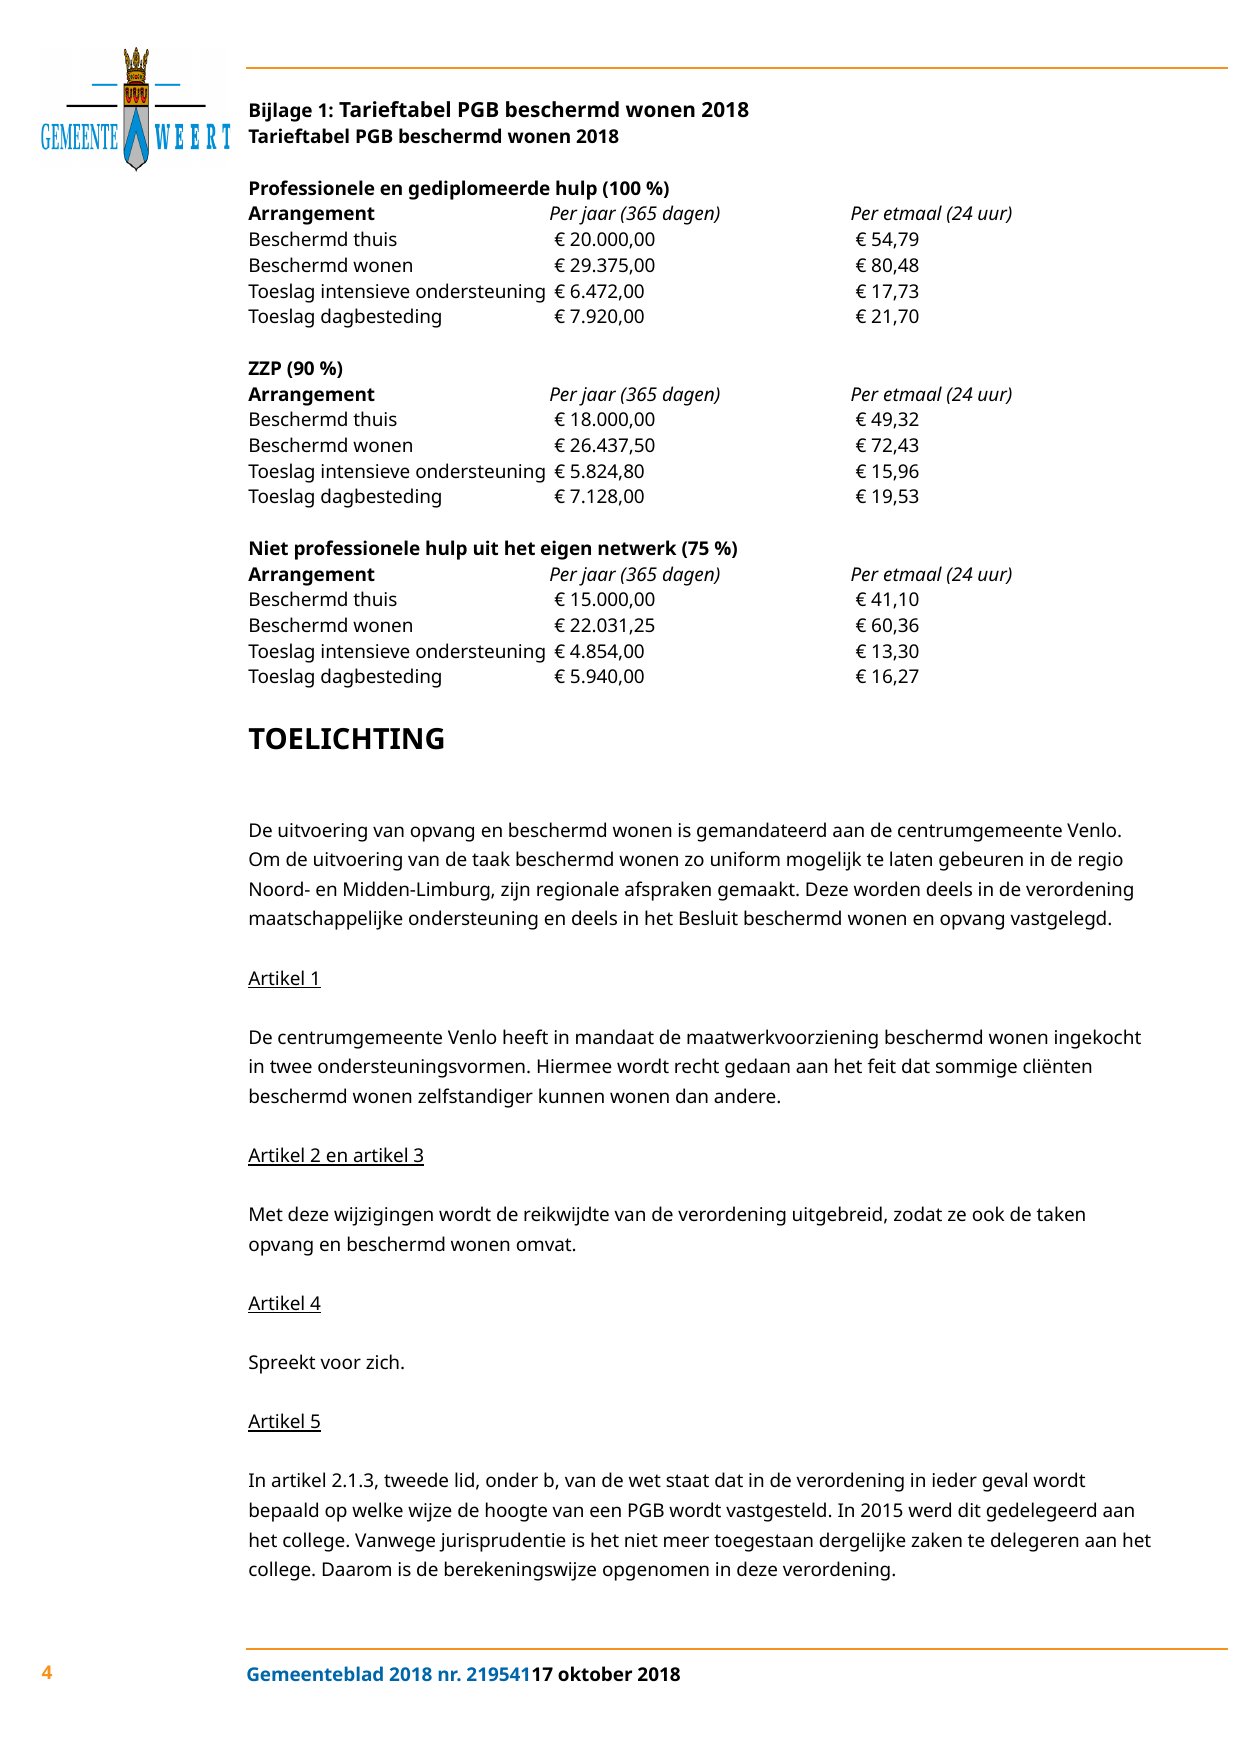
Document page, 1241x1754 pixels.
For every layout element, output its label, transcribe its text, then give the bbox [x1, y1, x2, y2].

table_cell Per etmaal (24 uur) [850, 381, 1152, 406]
text Met deze wijzigingen wordt de reikwijdte van de verordening uitgebreid, zodat ze ook de taken opvang en beschermd wonen omvat. [248, 1201, 1152, 1257]
table_cell Arrangement [248, 381, 549, 406]
table_cell € 5.824,80 [549, 458, 850, 484]
table_cell € 13,30 [850, 638, 1152, 664]
text Spreekt voor zich. [248, 1349, 1152, 1375]
text Artikel 4 [248, 1290, 1152, 1316]
table_cell € 18.000,00 [549, 406, 850, 432]
table_cell Toeslag intensieve ondersteuning [248, 278, 549, 303]
table_cell € 49,32 [850, 406, 1152, 432]
table_cell Toeslag dagbesteding [248, 484, 549, 509]
table_cell Niet professionele hulp uit het eigen netwerk (75 %) [248, 535, 1152, 561]
text De uitvoering van opvang en beschermd wonen is gemandateerd aan de centrumgemeente Venlo. Om de uitvoering van de taak beschermd wonen zo uniform mogelijk te laten gebeuren in de regio Noord- en Midden-Limburg, zijn regionale afspraken gemaakt. Deze worden deels in de verordening maatschappelijke ondersteuning en deels in het Besluit beschermd wonen en opvang vastgelegd. [248, 817, 1152, 931]
table_cell Arrangement [248, 561, 549, 587]
table_cell € 21,70 [850, 304, 1152, 329]
table_cell Toeslag dagbesteding [248, 304, 549, 329]
table_cell ZZP (90 %) [248, 355, 1152, 381]
table_cell € 26.437,50 [549, 432, 850, 458]
text Artikel 5 [248, 1408, 1152, 1434]
table_cell € 5.940,00 [549, 664, 850, 689]
text Artikel 2 en artikel 3 [248, 1142, 1152, 1168]
table_cell Per jaar (365 dagen) [549, 201, 850, 226]
table_cell [248, 509, 1152, 535]
table_cell € 41,10 [850, 587, 1152, 612]
table_cell € 54,79 [850, 226, 1152, 252]
table_cell € 19,53 [850, 484, 1152, 509]
table_cell [248, 329, 1152, 355]
table_cell € 22.031,25 [549, 612, 850, 638]
table_cell € 16,27 [850, 664, 1152, 689]
text Bijlage 1: Tarieftabel PGB beschermd wonen 2018 [248, 95, 1152, 123]
table_cell € 7.920,00 [549, 304, 850, 329]
table_cell € 20.000,00 [549, 226, 850, 252]
table_cell Arrangement [248, 201, 549, 226]
table_cell € 80,48 [850, 252, 1152, 278]
text In artikel 2.1.3, tweede lid, onder b, van de wet staat dat in de verordening in ieder geval wordt bepaald op welke wijze de hoogte van een PGB wordt vastgesteld. In 2015 werd dit gedelegeerd aan het college. Vanwege jurisprudentie is het niet meer toegestaan dergelijke zaken te delegeren aan het college. Daarom is de berekeningswijze opgenomen in deze verordening. [248, 1468, 1152, 1582]
picture [41, 47, 231, 172]
table_cell Beschermd wonen [248, 252, 549, 278]
table_cell € 17,73 [850, 278, 1152, 303]
table_cell € 15,96 [850, 458, 1152, 484]
table_cell Beschermd wonen [248, 432, 549, 458]
text TOELICHTING [248, 718, 1152, 758]
table_cell Beschermd wonen [248, 612, 549, 638]
text De centrumgemeente Venlo heeft in mandaat de maatwerkvoorziening beschermd wonen ingekocht in twee ondersteuningsvormen. Hiermee wordt recht gedaan aan het feit dat sommige cliënten beschermd wonen zelfstandiger kunnen wonen dan andere. [248, 1024, 1152, 1109]
table_cell Toeslag intensieve ondersteuning [248, 458, 549, 484]
table_cell € 72,43 [850, 432, 1152, 458]
table_cell € 60,36 [850, 612, 1152, 638]
table_cell Beschermd thuis [248, 226, 549, 252]
table_cell [248, 149, 1152, 175]
table_cell Per etmaal (24 uur) [850, 201, 1152, 226]
table_cell Beschermd thuis [248, 587, 549, 612]
table_cell Toeslag intensieve ondersteuning [248, 638, 549, 664]
text Artikel 1 [248, 965, 1152, 991]
table_cell Toeslag dagbesteding [248, 664, 549, 689]
table_cell € 29.375,00 [549, 252, 850, 278]
table_cell Per etmaal (24 uur) [850, 561, 1152, 587]
table_cell € 4.854,00 [549, 638, 850, 664]
table_cell Per jaar (365 dagen) [549, 561, 850, 587]
table_cell Per jaar (365 dagen) [549, 381, 850, 406]
table_cell Beschermd thuis [248, 406, 549, 432]
table_cell € 7.128,00 [549, 484, 850, 509]
table_cell Professionele en gediplomeerde hulp (100 %) [248, 175, 1152, 201]
table_header Tarieftabel PGB beschermd wonen 2018 [248, 124, 1152, 149]
table_cell € 15.000,00 [549, 587, 850, 612]
table_cell € 6.472,00 [549, 278, 850, 303]
